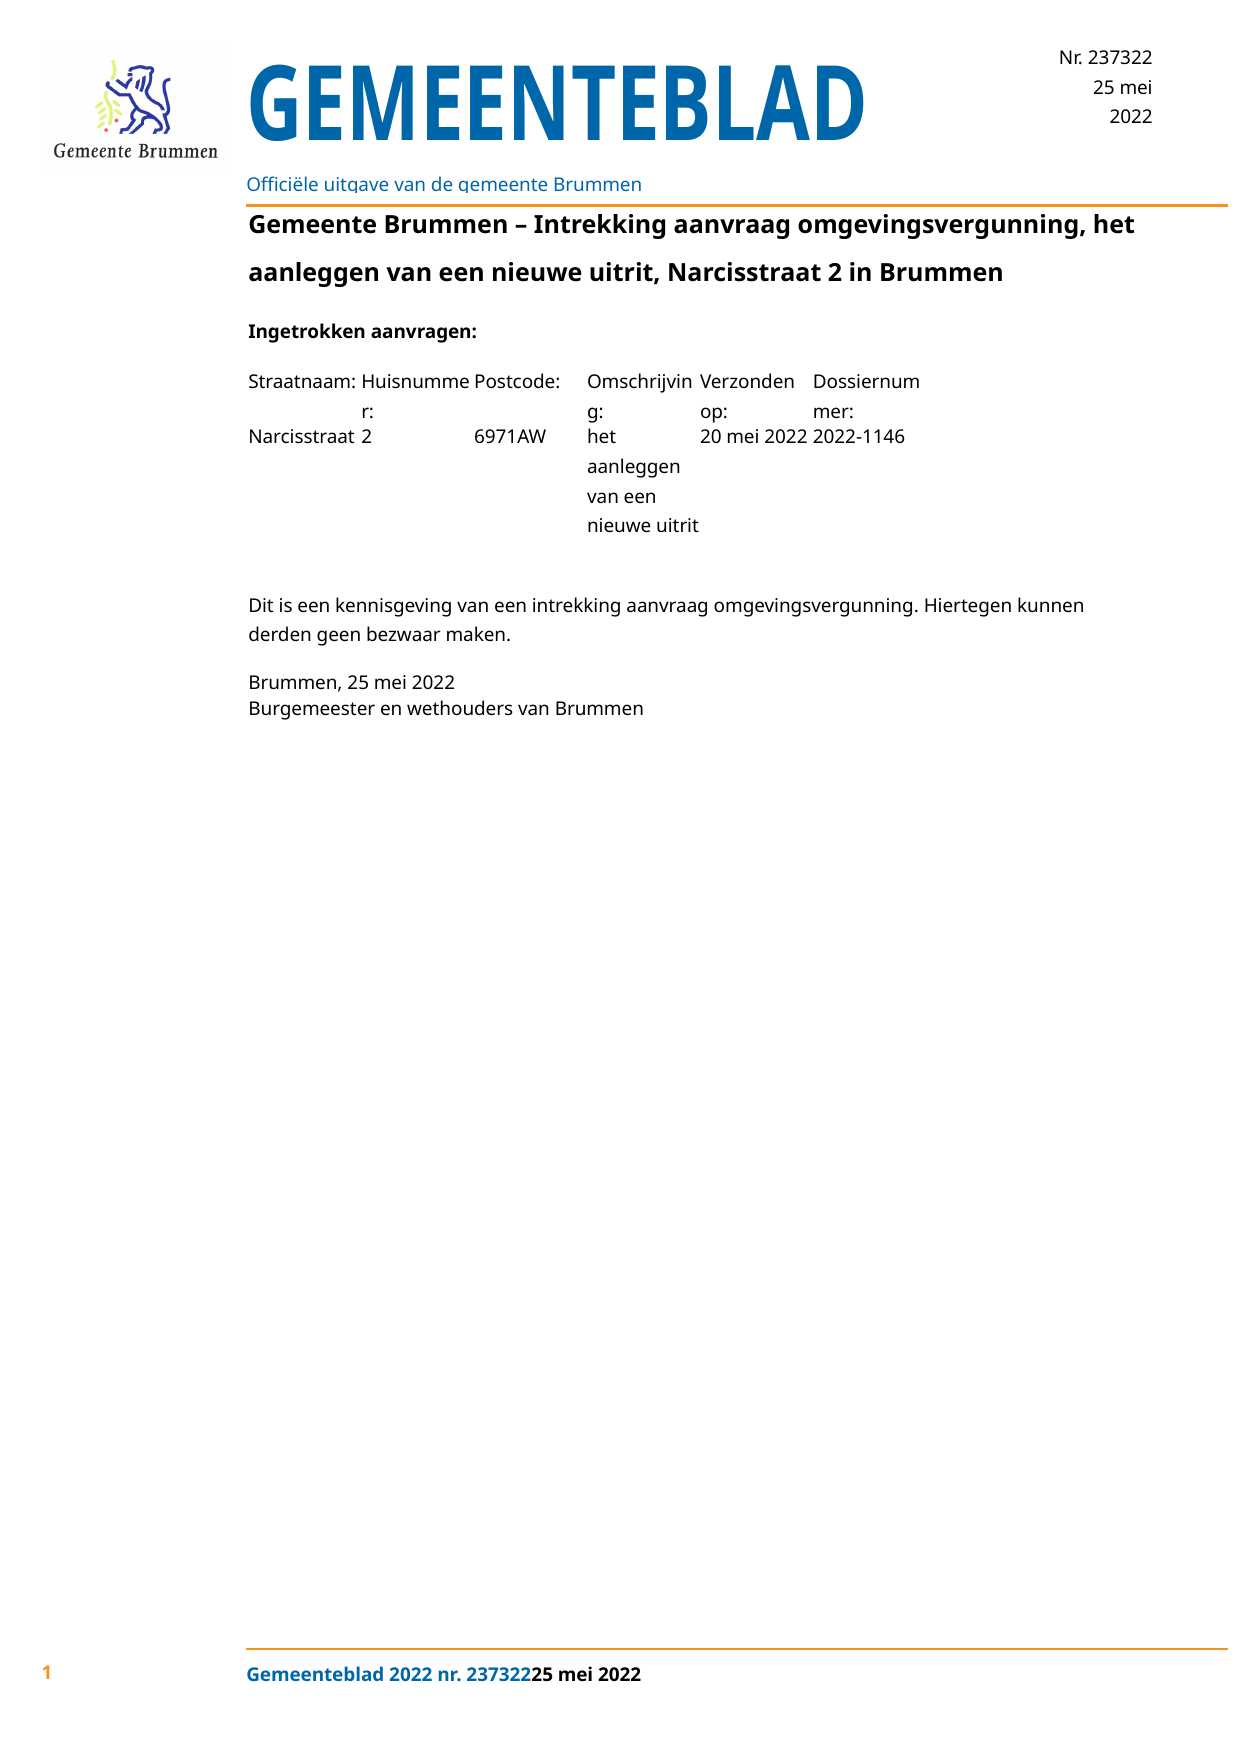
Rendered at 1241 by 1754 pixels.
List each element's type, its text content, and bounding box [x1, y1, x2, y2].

table_cell het aanleggen van een nieuwe uitrit [587, 424, 700, 538]
table_header Omschrijving: [587, 369, 700, 424]
table_cell [926, 424, 1038, 538]
table_cell Narcisstraat [248, 424, 361, 538]
table_cell 2022-1146 [813, 424, 926, 538]
table_header [926, 369, 1038, 424]
table_cell 2 [361, 424, 474, 538]
table_header Straatnaam: [248, 369, 361, 424]
text Dit is een kennisgeving van een intrekking aanvraag omgevingsvergunning. Hiertegen kunnen derden geen bezwaar maken. [248, 592, 1152, 647]
table_cell 6971AW [474, 424, 587, 538]
text Ingetrokken aanvragen: [248, 318, 1152, 344]
table_header Verzonden op: [700, 369, 813, 424]
text Gemeente Brummen – Intrekking aanvraag omgevingsvergunning, het aanleggen van een nieuwe uitrit, Narcisstraat 2 in Brummen [248, 207, 1152, 288]
table_header Huisnummer: [361, 369, 474, 424]
table_cell 20 mei 2022 [700, 424, 813, 538]
table_header [1039, 369, 1152, 424]
table_header Dossiernummer: [813, 369, 926, 424]
table_cell [1039, 424, 1152, 538]
picture [41, 47, 231, 172]
table_header Postcode: [474, 369, 587, 424]
text Burgemeester en wethouders van Brummen [248, 695, 1152, 721]
text Brummen, 25 mei 2022 [248, 669, 1152, 695]
